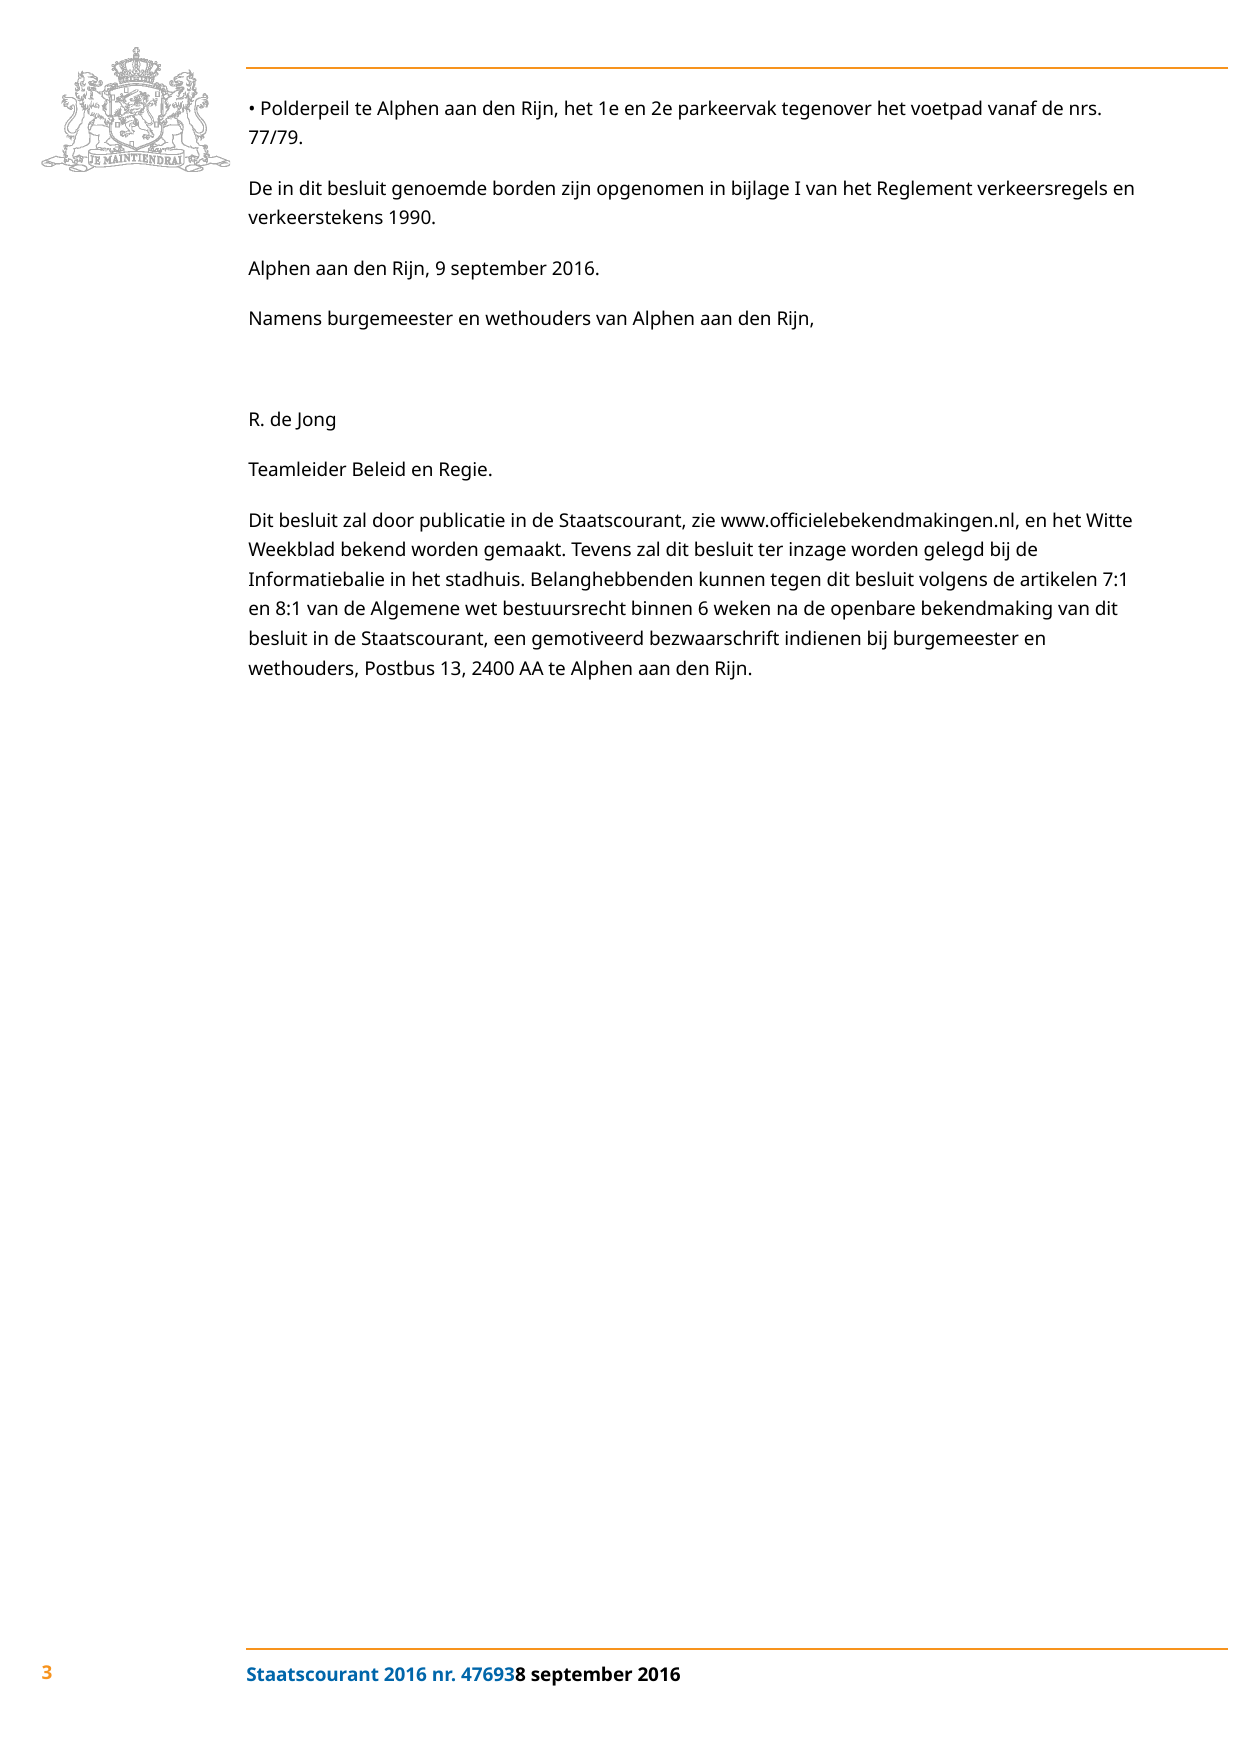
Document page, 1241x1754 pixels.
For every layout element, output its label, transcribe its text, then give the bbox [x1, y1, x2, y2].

text R. de Jong [248, 406, 1152, 432]
text Namens burgemeester en wethouders van Alphen aan den Rijn, [248, 305, 1152, 331]
text Alphen aan den Rijn, 9 september 2016. [248, 255, 1152, 281]
text • Polderpeil te Alphen aan den Rijn, het 1e en 2e parkeervak tegenover het voetpad vanaf de nrs. 77/79. [248, 95, 1152, 150]
text De in dit besluit genoemde borden zijn opgenomen in bijlage I van het Reglement verkeersregels en verkeerstekens 1990. [248, 175, 1152, 230]
picture [41, 47, 231, 172]
text Teamleider Beleid en Regie. [248, 456, 1152, 482]
text Dit besluit zal door publicatie in de Staatscourant, zie www.officielebekendmakingen.nl, en het Witte Weekblad bekend worden gemaakt. Tevens zal dit besluit ter inzage worden gelegd bij de Informatiebalie in het stadhuis. Belanghebbenden kunnen tegen dit besluit volgens de artikelen 7:1 en 8:1 van de Algemene wet bestuursrecht binnen 6 weken na de openbare bekendmaking van dit besluit in de Staatscourant, een gemotiveerd bezwaarschrift indienen bij burgemeester en wethouders, Postbus 13, 2400 AA te Alphen aan den Rijn. [248, 507, 1152, 681]
